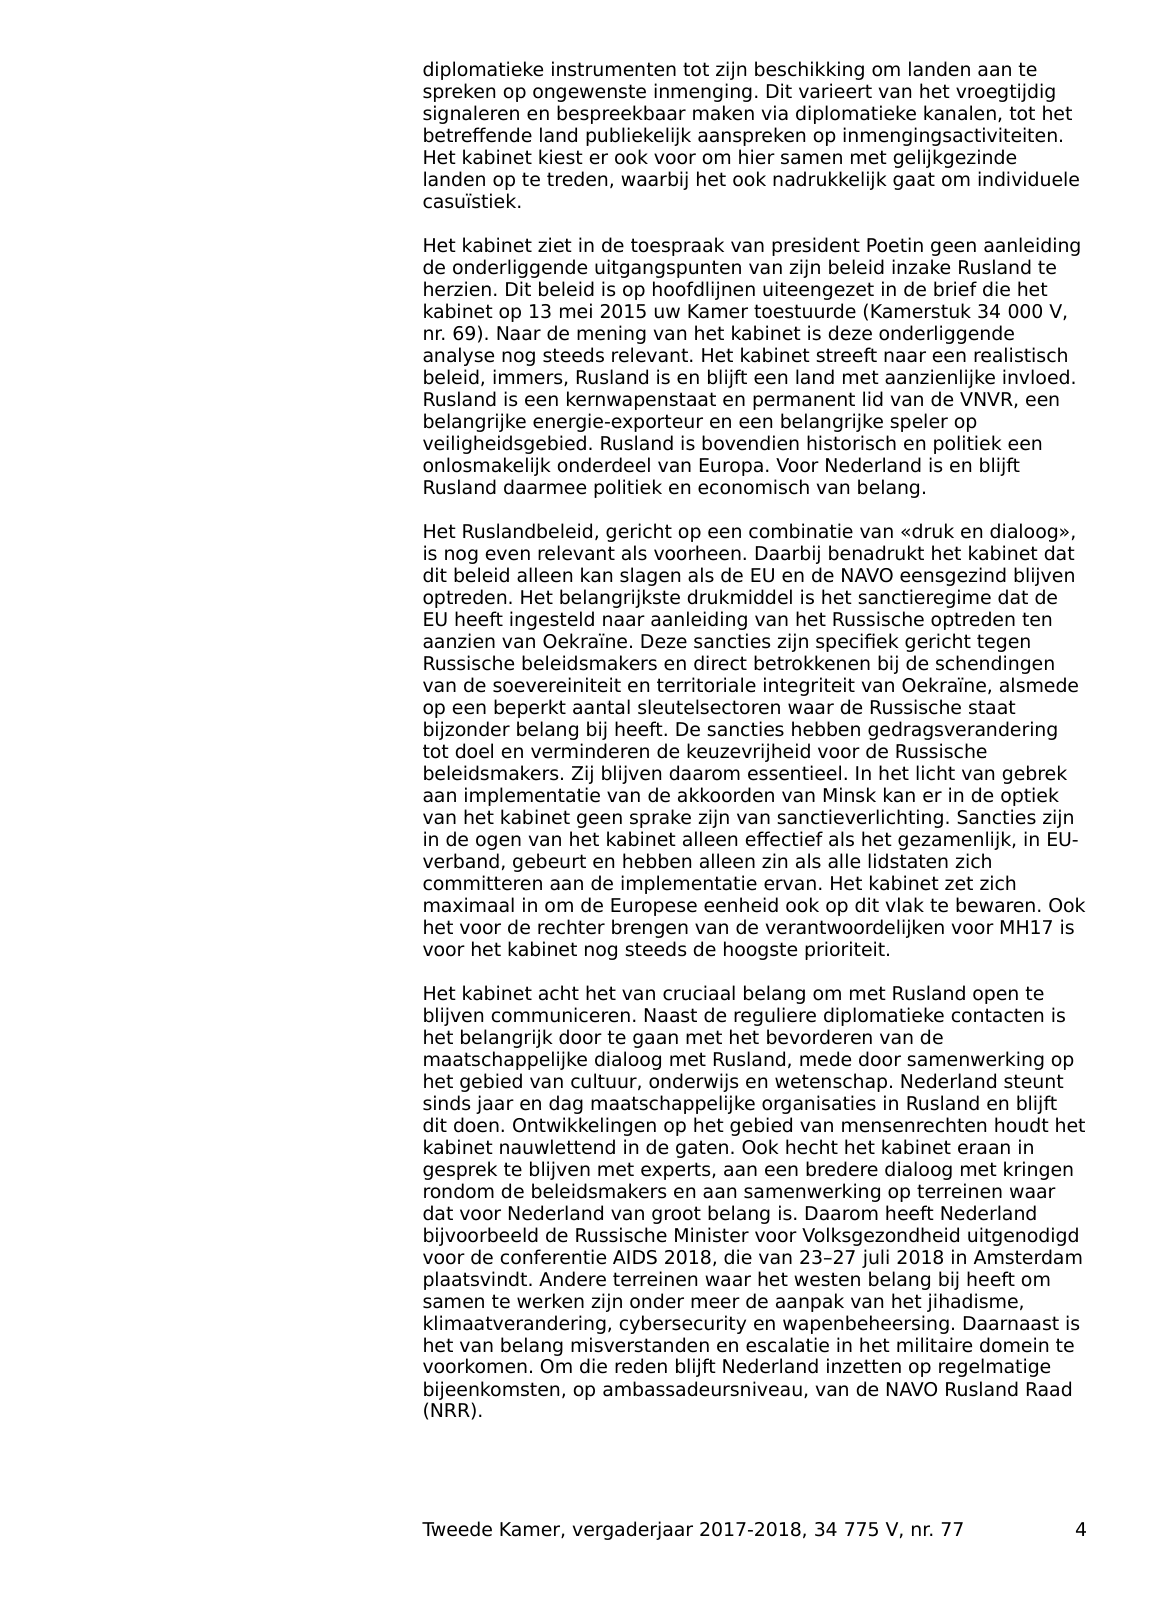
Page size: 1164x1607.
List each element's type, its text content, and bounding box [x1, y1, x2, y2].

text Het Ruslandbeleid, gericht op een combinatie van «druk en dialoog», is nog even relevant als voorheen. Daarbij benadrukt het kabinet dat dit beleid alleen kan slagen als de EU en de NAVO eensgezind blijven optreden. Het belangrijkste drukmiddel is het sanctieregime dat de EU heeft ingesteld naar aanleiding van het Russische optreden ten aanzien van Oekraïne. Deze sancties zijn specifiek gericht tegen Russische beleidsmakers en direct betrokkenen bij de schendingen van de soevereiniteit en territoriale integriteit van Oekraïne, alsmede op een beperkt aantal sleutelsectoren waar de Russische staat bijzonder belang bij heeft. De sancties hebben gedragsverandering tot doel en verminderen de keuzevrijheid voor de Russische beleidsmakers. Zij blijven daarom essentieel. In het licht van gebrek aan implementatie van de akkoorden van Minsk kan er in de optiek van het kabinet geen sprake zijn van sanctieverlichting. Sancties zijn in de ogen van het kabinet alleen effectief als het gezamenlijk, in EU-verband, gebeurt en hebben alleen zin als alle lidstaten zich committeren aan de implementatie ervan. Het kabinet zet zich maximaal in om de Europese eenheid ook op dit vlak te bewaren. Ook het voor de rechter brengen van de verantwoordelijken voor MH17 is voor het kabinet nog steeds de hoogste prioriteit. [422, 521, 1087, 961]
text Het kabinet ziet in de toespraak van president Poetin geen aanleiding de onderliggende uitgangspunten van zijn beleid inzake Rusland te herzien. Dit beleid is op hoofdlijnen uiteengezet in de brief die het kabinet op 13 mei 2015 uw Kamer toestuurde (Kamerstuk 34 000 V, nr. 69). Naar de mening van het kabinet is deze onderliggende analyse nog steeds relevant. Het kabinet streeft naar een realistisch beleid, immers, Rusland is en blijft een land met aanzienlijke invloed. Rusland is een kernwapenstaat en permanent lid van de VNVR, een belangrijke energie-exporteur en een belangrijke speler op veiligheidsgebied. Rusland is bovendien historisch en politiek een onlosmakelijk onderdeel van Europa. Voor Nederland is en blijft Rusland daarmee politiek en economisch van belang. [422, 235, 1087, 499]
text Het kabinet acht het van cruciaal belang om met Rusland open te blijven communiceren. Naast de reguliere diplomatieke contacten is het belangrijk door te gaan met het bevorderen van de maatschappelijke dialoog met Rusland, mede door samenwerking op het gebied van cultuur, onderwijs en wetenschap. Nederland steunt sinds jaar en dag maatschappelijke organisaties in Rusland en blijft dit doen. Ontwikkelingen op het gebied van mensenrechten houdt het kabinet nauwlettend in de gaten. Ook hecht het kabinet eraan in gesprek te blijven met experts, aan een bredere dialoog met kringen rondom de beleidsmakers en aan samenwerking op terreinen waar dat voor Nederland van groot belang is. Daarom heeft Nederland bijvoorbeeld de Russische Minister voor Volksgezondheid uitgenodigd voor de conferentie AIDS 2018, die van 23–27 juli 2018 in Amsterdam plaatsvindt. Andere terreinen waar het westen belang bij heeft om samen te werken zijn onder meer de aanpak van het jihadisme, klimaatverandering, cybersecurity en wapenbeheersing. Daarnaast is het van belang misverstanden en escalatie in het militaire domein te voorkomen. Om die reden blijft Nederland inzetten op regelmatige bijeenkomsten, op ambassadeursniveau, van de NAVO Rusland Raad (NRR). [422, 983, 1087, 1422]
text diplomatieke instrumenten tot zijn beschikking om landen aan te spreken op ongewenste inmenging. Dit varieert van het vroegtijdig signaleren en bespreekbaar maken via diplomatieke kanalen, tot het betreffende land publiekelijk aanspreken op inmengingsactiviteiten. Het kabinet kiest er ook voor om hier samen met gelijkgezinde landen op te treden, waarbij het ook nadrukkelijk gaat om individuele casuïstiek. [422, 59, 1087, 213]
